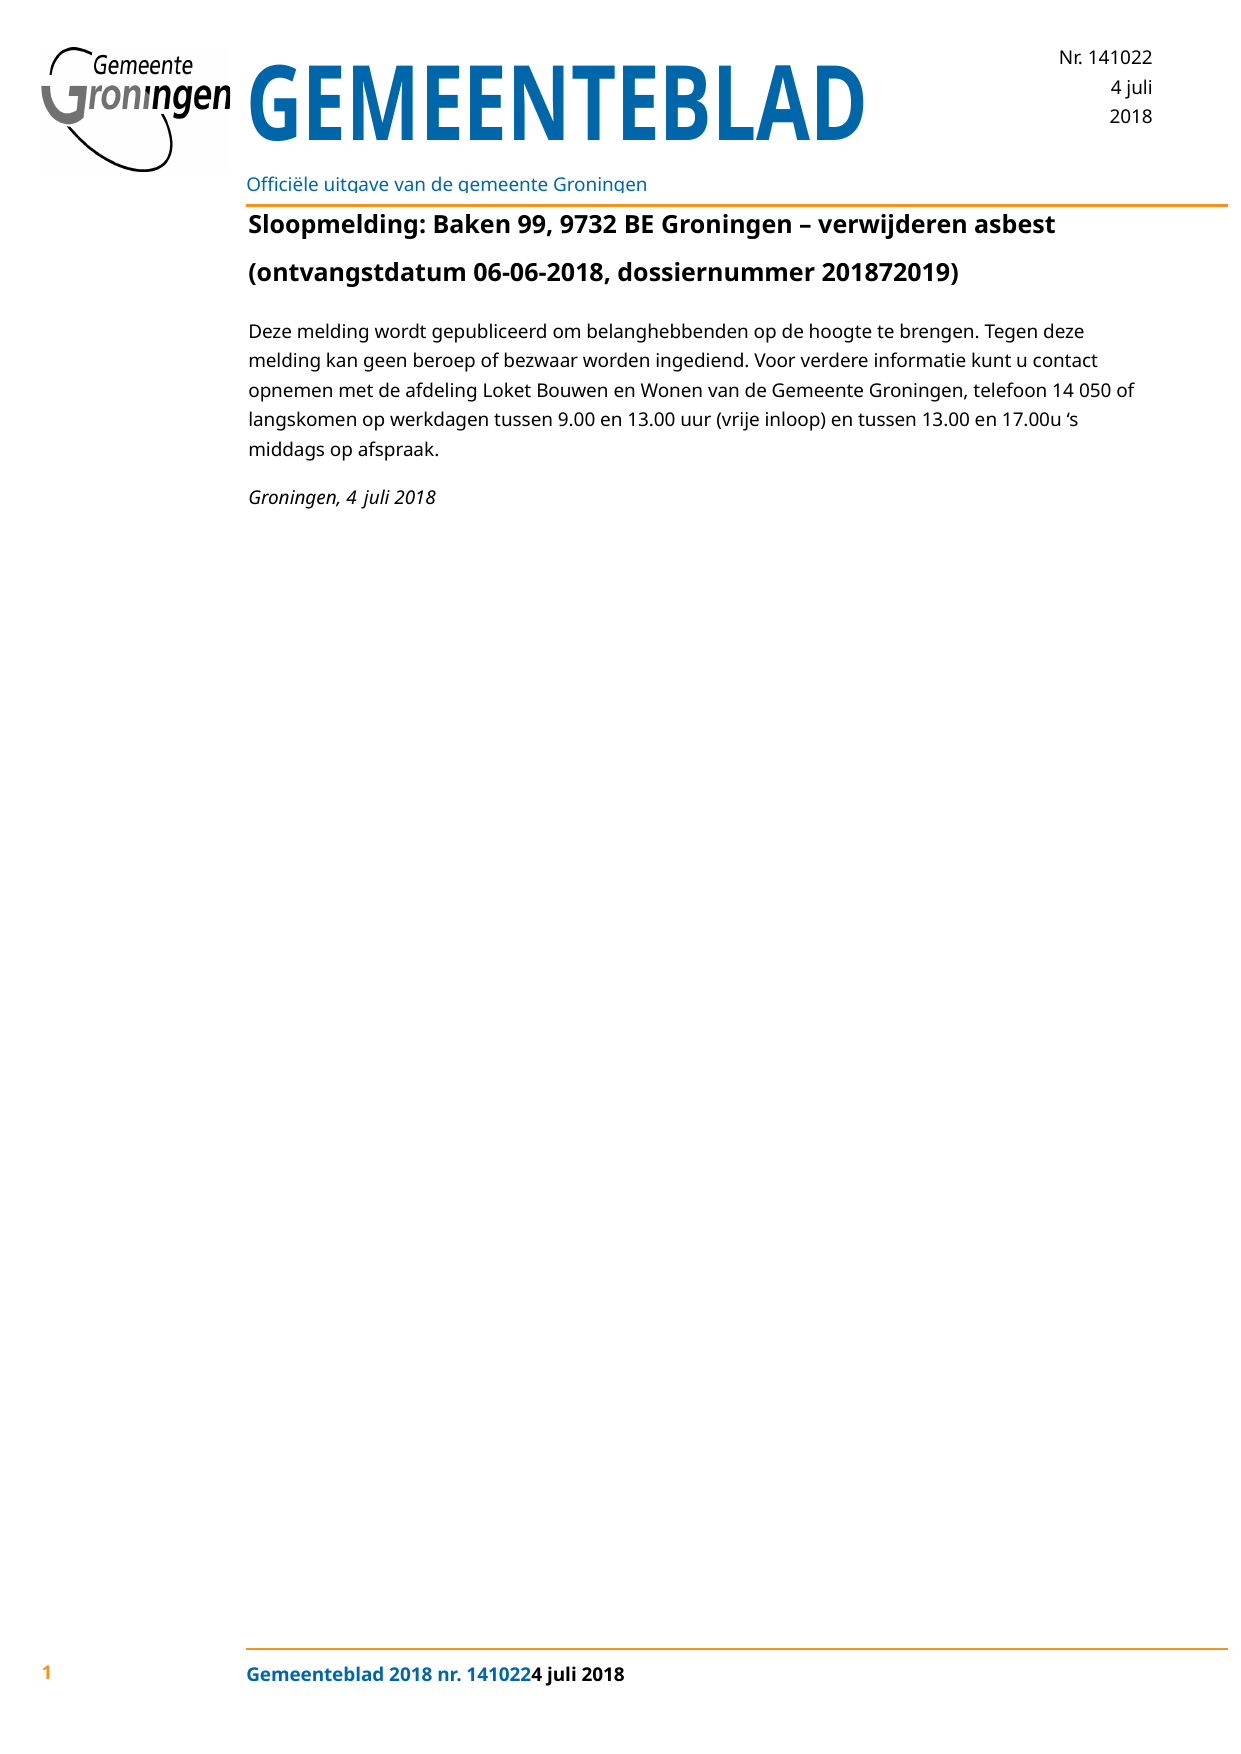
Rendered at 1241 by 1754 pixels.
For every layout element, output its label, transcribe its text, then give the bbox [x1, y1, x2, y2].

picture [41, 47, 231, 172]
text Groningen, 4 juli 2018 [248, 484, 1152, 510]
text Sloopmelding: Baken 99, 9732 BE Groningen – verwijderen asbest (ontvangstdatum 06-06-2018, dossiernummer 201872019) [248, 207, 1152, 288]
text Deze melding wordt gepubliceerd om belanghebbenden op de hoogte te brengen. Tegen deze melding kan geen beroep of bezwaar worden ingediend. Voor verdere informatie kunt u contact opnemen met de afdeling Loket Bouwen en Wonen van de Gemeente Groningen, telefoon 14 050 of langskomen op werkdagen tussen 9.00 en 13.00 uur (vrije inloop) en tussen 13.00 en 17.00u ‘s middags op afspraak. [248, 318, 1152, 462]
